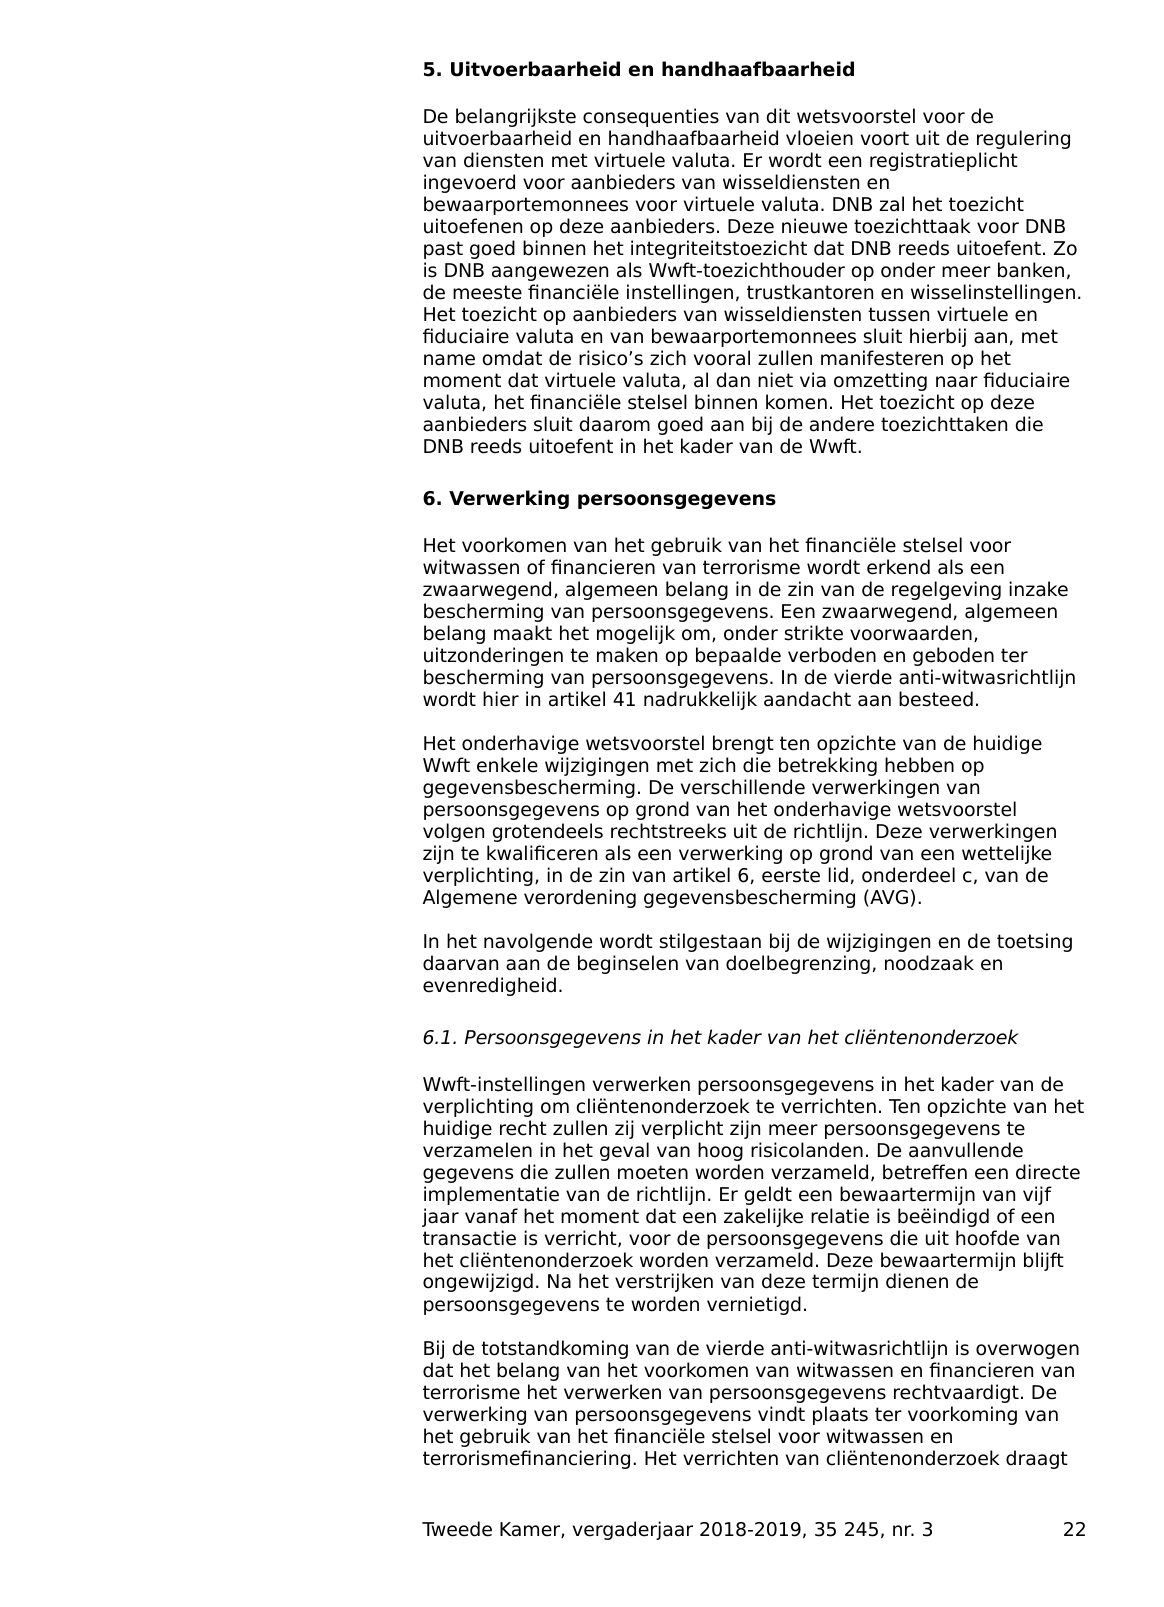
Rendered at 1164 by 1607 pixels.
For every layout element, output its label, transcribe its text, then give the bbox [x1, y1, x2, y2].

text In het navolgende wordt stilgestaan bij de wijzigingen en de toetsing daarvan aan de beginselen van doelbegrenzing, noodzaak en evenredigheid. [422, 931, 1087, 997]
text Wwft-instellingen verwerken persoonsgegevens in het kader van de verplichting om cliëntenonderzoek te verrichten. Ten opzichte van het huidige recht zullen zij verplicht zijn meer persoonsgegevens te verzamelen in het geval van hoog risicolanden. De aanvullende gegevens die zullen moeten worden verzameld, betreffen een directe implementatie van de richtlijn. Er geldt een bewaartermijn van vijf jaar vanaf het moment dat een zakelijke relatie is beëindigd of een transactie is verricht, voor de persoonsgegevens die uit hoofde van het cliëntenonderzoek worden verzameld. Deze bewaartermijn blijft ongewijzigd. Na het verstrijken van deze termijn dienen de persoonsgegevens te worden vernietigd. [422, 1074, 1087, 1315]
text Het voorkomen van het gebruik van het financiële stelsel voor witwassen of financieren van terrorisme wordt erkend als een zwaarwegend, algemeen belang in de zin van de regelgeving inzake bescherming van persoonsgegevens. Een zwaarwegend, algemeen belang maakt het mogelijk om, onder strikte voorwaarden, uitzonderingen te maken op bepaalde verboden en geboden ter bescherming van persoonsgegevens. In de vierde anti-witwasrichtlijn wordt hier in artikel 41 nadrukkelijk aandacht aan besteed. [422, 535, 1087, 711]
subtitle 6. Verwerking persoonsgegevens [422, 488, 1087, 510]
subtitle 6.1. Persoonsgegevens in het kader van het cliëntenonderzoek [422, 1027, 1087, 1049]
text Bij de totstandkoming van de vierde anti-witwasrichtlijn is overwogen dat het belang van het voorkomen van witwassen en financieren van terrorisme het verwerken van persoonsgegevens rechtvaardigt. De verwerking van persoonsgegevens vindt plaats ter voorkoming van het gebruik van het financiële stelsel voor witwassen en terrorismefinanciering. Het verrichten van cliëntenonderzoek draagt [422, 1338, 1087, 1469]
text Het onderhavige wetsvoorstel brengt ten opzichte van de huidige Wwft enkele wijzigingen met zich die betrekking hebben op gegevensbescherming. De verschillende verwerkingen van persoonsgegevens op grond van het onderhavige wetsvoorstel volgen grotendeels rechtstreeks uit de richtlijn. Deze verwerkingen zijn te kwalificeren als een verwerking op grond van een wettelijke verplichting, in de zin van artikel 6, eerste lid, onderdeel c, van de Algemene verordening gegevensbescherming (AVG). [422, 733, 1087, 908]
text De belangrijkste consequenties van dit wetsvoorstel voor de uitvoerbaarheid en handhaafbaarheid vloeien voort uit de regulering van diensten met virtuele valuta. Er wordt een registratieplicht ingevoerd voor aanbieders van wisseldiensten en bewaarportemonnees voor virtuele valuta. DNB zal het toezicht uitoefenen op deze aanbieders. Deze nieuwe toezichttaak voor DNB past goed binnen het integriteitstoezicht dat DNB reeds uitoefent. Zo is DNB aangewezen als Wwft-toezichthouder op onder meer banken, de meeste financiële instellingen, trustkantoren en wisselinstellingen. Het toezicht op aanbieders van wisseldiensten tussen virtuele en fiduciaire valuta en van bewaarportemonnees sluit hierbij aan, met name omdat de risico’s zich vooral zullen manifesteren op het moment dat virtuele valuta, al dan niet via omzetting naar fiduciaire valuta, het financiële stelsel binnen komen. Het toezicht op deze aanbieders sluit daarom goed aan bij de andere toezichttaken die DNB reeds uitoefent in het kader van de Wwft. [422, 106, 1087, 458]
subtitle 5. Uitvoerbaarheid en handhaafbaarheid [422, 59, 1087, 81]
